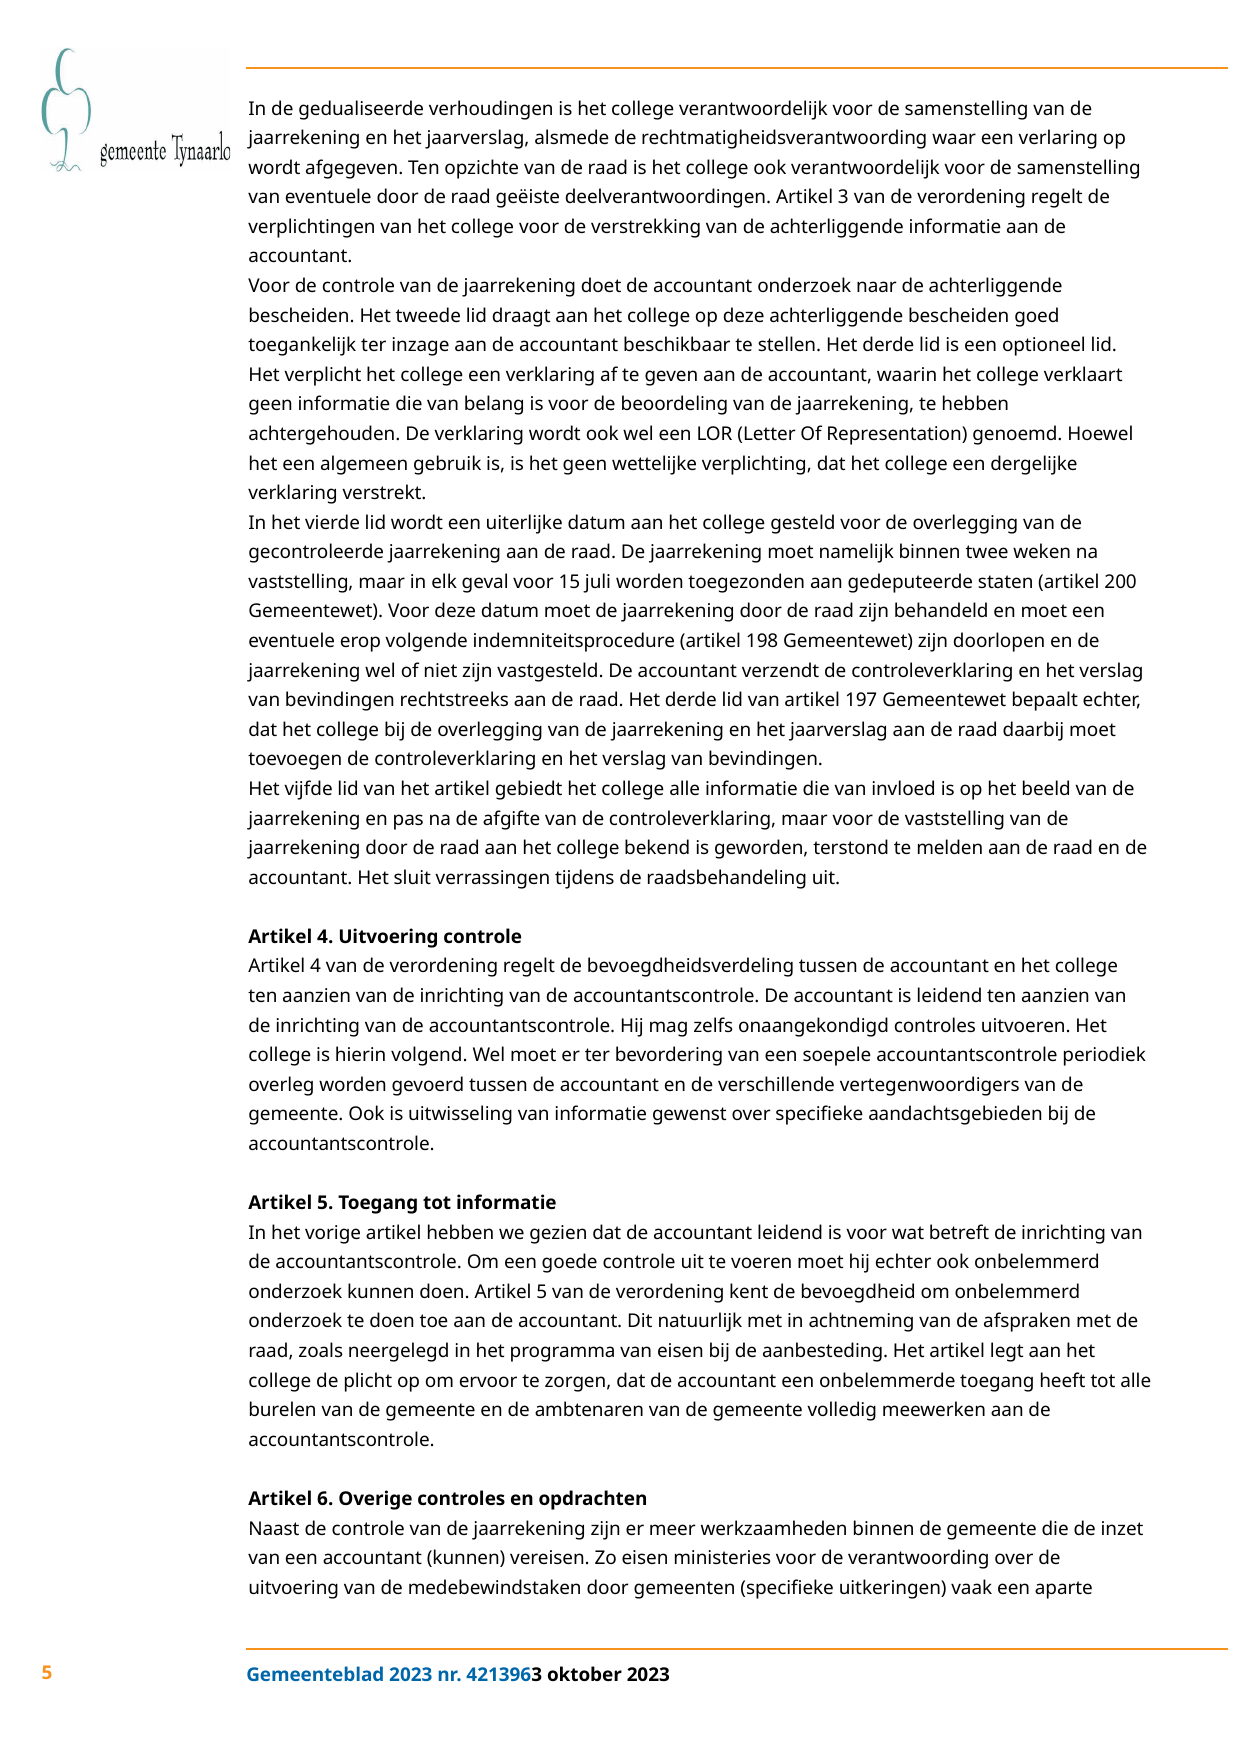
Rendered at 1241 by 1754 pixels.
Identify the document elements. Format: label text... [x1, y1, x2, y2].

text In de gedualiseerde verhoudingen is het college verantwoordelijk voor de samenstelling van de jaarrekening en het jaarverslag, alsmede de rechtmatigheidsverantwoording waar een verlaring op wordt afgegeven. Ten opzichte van de raad is het college ook verantwoordelijk voor de samenstelling van eventuele door de raad geëiste deelverantwoordingen. Artikel 3 van de verordening regelt de verplichtingen van het college voor de verstrekking van de achterliggende informatie aan de accountant. [248, 95, 1152, 268]
text Het vijfde lid van het artikel gebiedt het college alle informatie die van invloed is op het beeld van de jaarrekening en pas na de afgifte van de controleverklaring, maar voor de vaststelling van de jaarrekening door de raad aan het college bekend is geworden, terstond te melden aan de raad en de accountant. Het sluit verrassingen tijdens de raadsbehandeling uit. [248, 775, 1152, 890]
text In het vorige artikel hebben we gezien dat de accountant leidend is voor wat betreft de inrichting van de accountantscontrole. Om een goede controle uit te voeren moet hij echter ook onbelemmerd onderzoek kunnen doen. Artikel 5 van de verordening kent de bevoegdheid om onbelemmerd onderzoek te doen toe aan de accountant. Dit natuurlijk met in achtneming van de afspraken met de raad, zoals neergelegd in het programma van eisen bij de aanbesteding. Het artikel legt aan het college de plicht op om ervoor te zorgen, dat de accountant een onbelemmerde toegang heeft tot alle burelen van de gemeente en de ambtenaren van de gemeente volledig meewerken aan de accountantscontrole. [248, 1219, 1152, 1452]
picture [41, 47, 231, 172]
text Artikel 4. Uitvoering controle [248, 923, 1152, 949]
text In het vierde lid wordt een uiterlijke datum aan het college gesteld voor de overlegging van de gecontroleerde jaarrekening aan de raad. De jaarrekening moet namelijk binnen twee weken na vaststelling, maar in elk geval voor 15 juli worden toegezonden aan gedeputeerde staten (artikel 200 Gemeentewet). Voor deze datum moet de jaarrekening door de raad zijn behandeld en moet een eventuele erop volgende indemniteitsprocedure (artikel 198 Gemeentewet) zijn doorlopen en de jaarrekening wel of niet zijn vastgesteld. De accountant verzendt de controleverklaring en het verslag van bevindingen rechtstreeks aan de raad. Het derde lid van artikel 197 Gemeentewet bepaalt echter, dat het college bij de overlegging van de jaarrekening en het jaarverslag aan de raad daarbij moet toevoegen de controleverklaring en het verslag van bevindingen. [248, 509, 1152, 771]
text Naast de controle van de jaarrekening zijn er meer werkzaamheden binnen de gemeente die de inzet van een accountant (kunnen) vereisen. Zo eisen ministeries voor de verantwoording over de uitvoering van de medebewindstaken door gemeenten (specifieke uitkeringen) vaak een aparte [248, 1515, 1152, 1600]
text Voor de controle van de jaarrekening doet de accountant onderzoek naar de achterliggende bescheiden. Het tweede lid draagt aan het college op deze achterliggende bescheiden goed toegankelijk ter inzage aan de accountant beschikbaar te stellen. Het derde lid is een optioneel lid. Het verplicht het college een verklaring af te geven aan de accountant, waarin het college verklaart geen informatie die van belang is voor de beoordeling van de jaarrekening, te hebben achtergehouden. De verklaring wordt ook wel een LOR (Letter Of Representation) genoemd. Hoewel het een algemeen gebruik is, is het geen wettelijke verplichting, dat het college een dergelijke verklaring verstrekt. [248, 272, 1152, 505]
text Artikel 4 van de verordening regelt de bevoegdheidsverdeling tussen de accountant en het college ten aanzien van de inrichting van de accountantscontrole. De accountant is leidend ten aanzien van de inrichting van de accountantscontrole. Hij mag zelfs onaangekondigd controles uitvoeren. Het college is hierin volgend. Wel moet er ter bevordering van een soepele accountantscontrole periodiek overleg worden gevoerd tussen de accountant en de verschillende vertegenwoordigers van de gemeente. Ook is uitwisseling van informatie gewenst over specifieke aandachtsgebieden bij de accountantscontrole. [248, 953, 1152, 1156]
text Artikel 5. Toegang tot informatie [248, 1189, 1152, 1215]
text Artikel 6. Overige controles en opdrachten [248, 1485, 1152, 1511]
